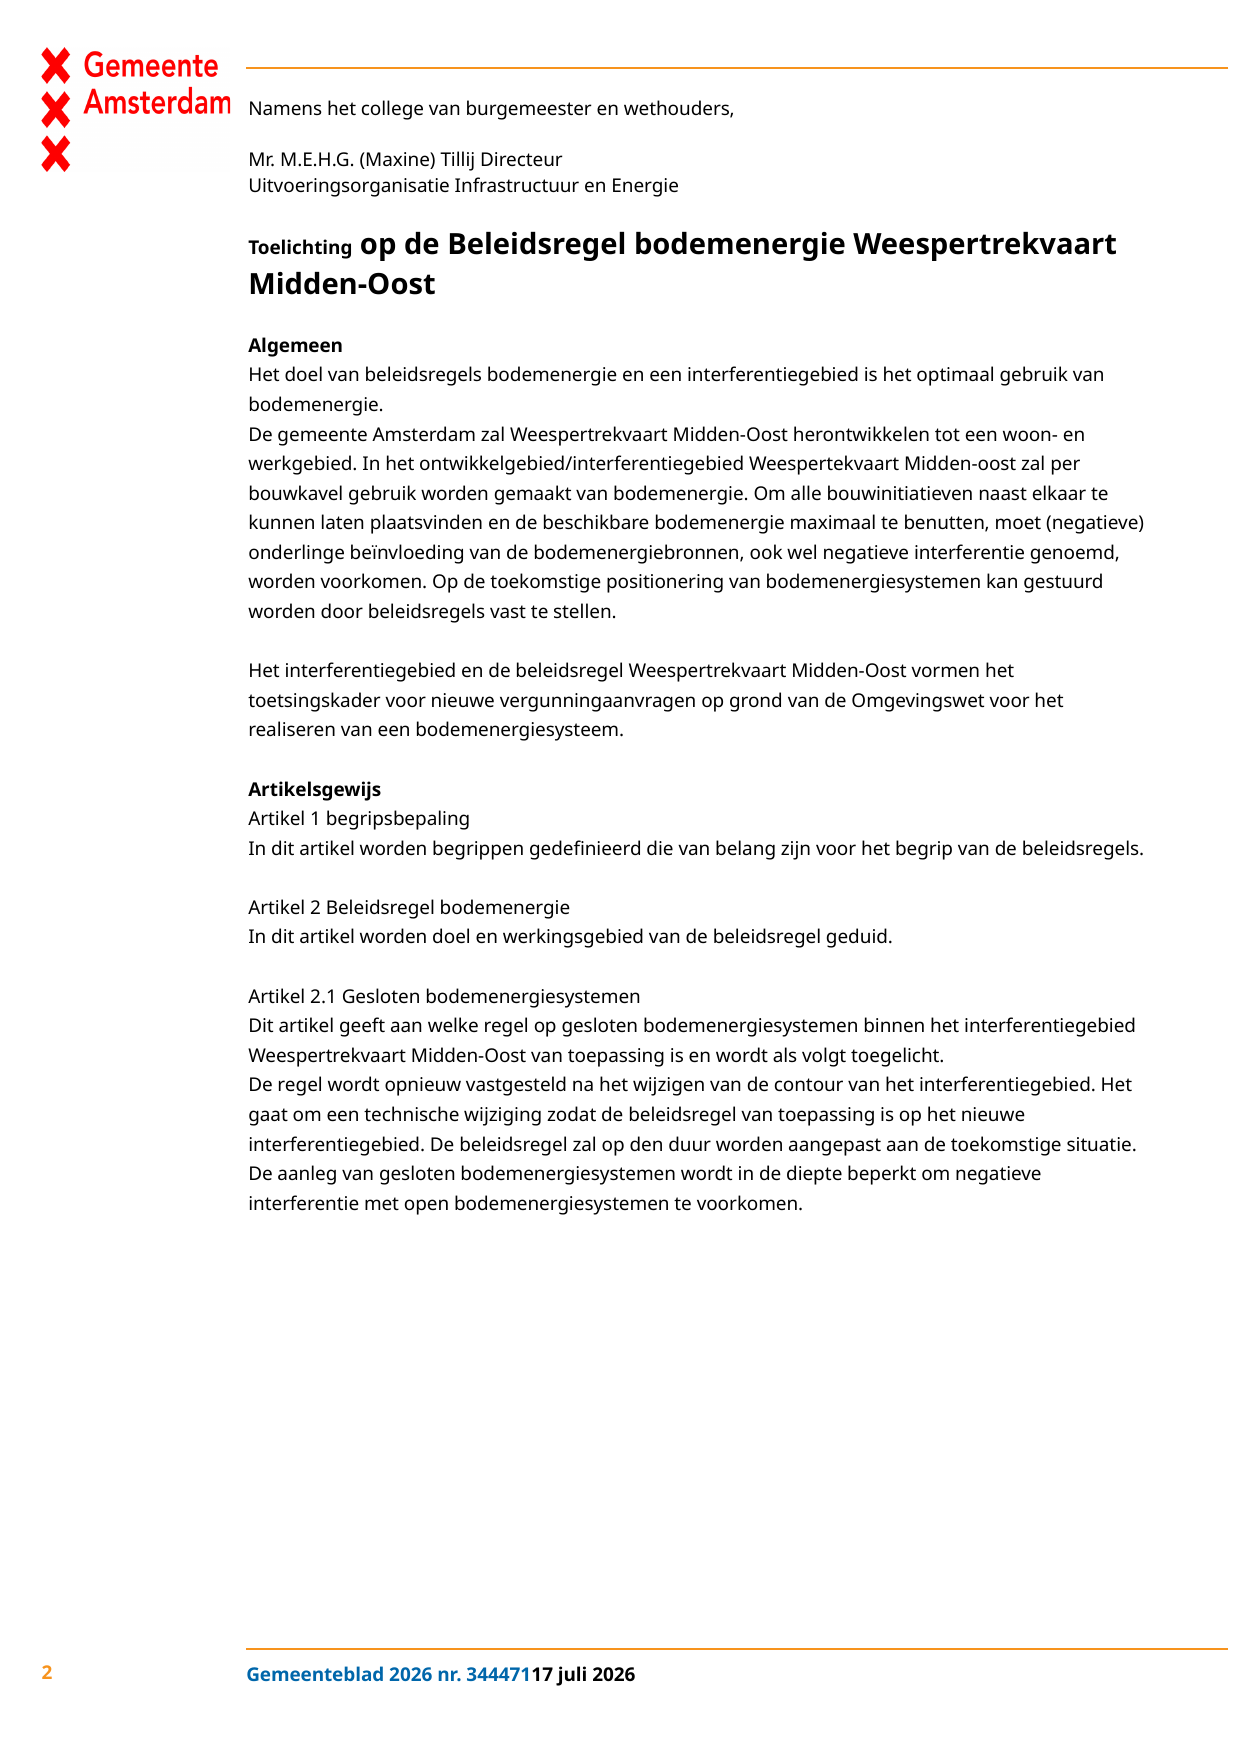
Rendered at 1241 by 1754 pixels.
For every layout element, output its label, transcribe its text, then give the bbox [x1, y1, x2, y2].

text De aanleg van gesloten bodemenergiesystemen wordt in de diepte beperkt om negatieve interferentie met open bodemenergiesystemen te voorkomen. [248, 1160, 1152, 1216]
text De gemeente Amsterdam zal Weespertrekvaart Midden-Oost herontwikkelen tot een woon- en werkgebied. In het ontwikkelgebied/interferentiegebied Weespertekvaart Midden-oost zal per bouwkavel gebruik worden gemaakt van bodemenergie. Om alle bouwinitiatieven naast elkaar te kunnen laten plaatsvinden en de beschikbare bodemenergie maximaal te benutten, moet (negatieve) onderlinge beïnvloeding van de bodemenergiebronnen, ook wel negatieve interferentie genoemd, worden voorkomen. Op de toekomstige positionering van bodemenergiesystemen kan gestuurd worden door beleidsregels vast te stellen. [248, 421, 1152, 624]
text Dit artikel geeft aan welke regel op gesloten bodemenergiesystemen binnen het interferentiegebied Weespertrekvaart Midden-Oost van toepassing is en wordt als volgt toegelicht. [248, 1012, 1152, 1068]
text Artikelsgewijs [248, 776, 1152, 801]
text Mr. M.E.H.G. (Maxine) Tillij Directeur [248, 146, 1152, 172]
text Artikel 2 Beleidsregel bodemenergie [248, 894, 1152, 920]
text Artikel 2.1 Gesloten bodemenergiesystemen [248, 983, 1152, 1008]
text Namens het college van burgemeester en wethouders, [248, 95, 1152, 121]
text Het doel van beleidsregels bodemenergie en een interferentiegebied is het optimaal gebruik van bodemenergie. [248, 362, 1152, 417]
text In dit artikel worden doel en werkingsgebied van de beleidsregel geduid. [248, 924, 1152, 949]
text In dit artikel worden begrippen gedefinieerd die van belang zijn voor het begrip van de beleidsregels. [248, 835, 1152, 861]
text Uitvoeringsorganisatie Infrastructuur en Energie [248, 172, 1152, 198]
text Toelichting op de Beleidsregel bodemenergie Weespertrekvaart Midden-Oost [248, 223, 1152, 303]
picture [41, 47, 231, 172]
text Artikel 1 begripsbepaling [248, 805, 1152, 831]
text Algemeen [248, 332, 1152, 358]
text De regel wordt opnieuw vastgesteld na het wijzigen van de contour van het interferentiegebied. Het gaat om een technische wijziging zodat de beleidsregel van toepassing is op het nieuwe interferentiegebied. De beleidsregel zal op den duur worden aangepast aan de toekomstige situatie. [248, 1072, 1152, 1156]
text Het interferentiegebied en de beleidsregel Weespertrekvaart Midden-Oost vormen het toetsingskader voor nieuwe vergunningaanvragen op grond van de Omgevingswet voor het realiseren van een bodemenergiesysteem. [248, 657, 1152, 742]
